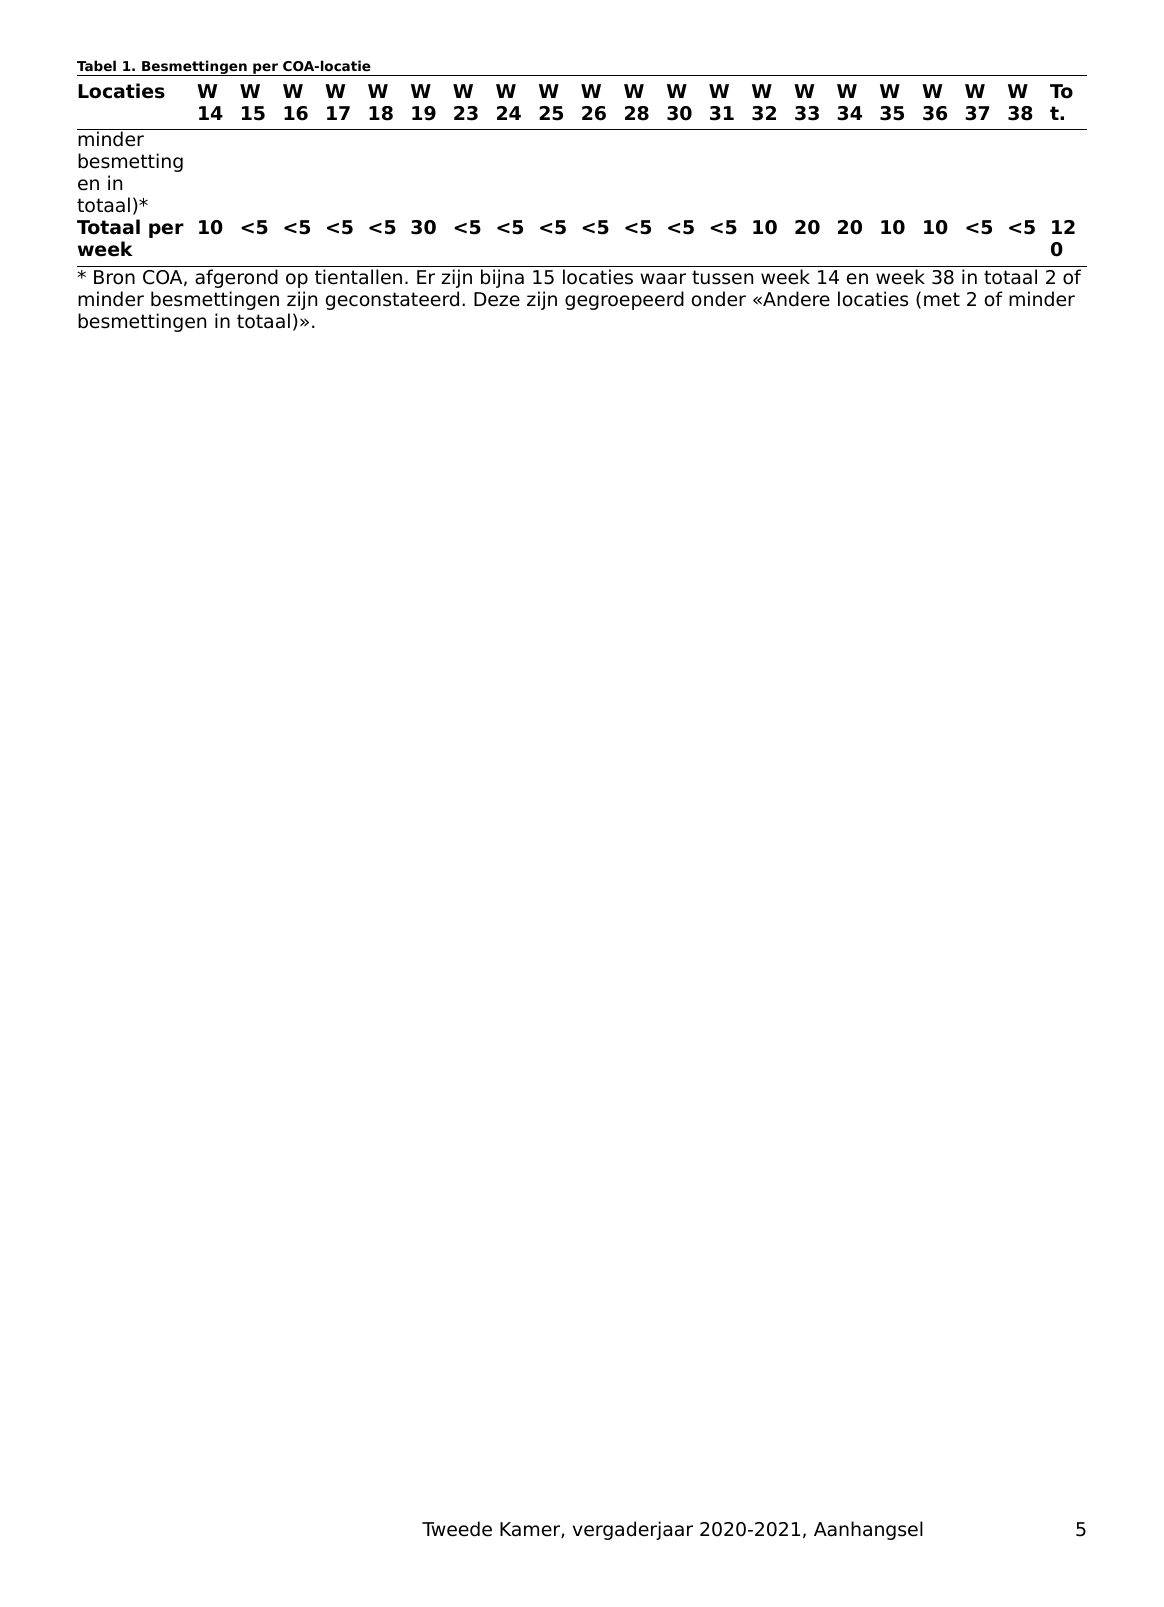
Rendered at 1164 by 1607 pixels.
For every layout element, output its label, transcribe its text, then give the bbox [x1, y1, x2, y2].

table_cell W31 [703, 76, 745, 129]
table_cell <5 [618, 217, 660, 266]
table_cell <5 [319, 217, 362, 266]
table_cell <5 [959, 217, 1001, 266]
table_cell 20 [831, 217, 873, 266]
table_cell [362, 130, 404, 217]
table_cell 10 [745, 217, 788, 266]
table_cell W34 [831, 76, 873, 129]
table_cell W23 [447, 76, 489, 129]
table_cell W36 [916, 76, 958, 129]
table_cell W25 [532, 76, 575, 129]
table_cell [618, 130, 660, 217]
table_cell 20 [788, 217, 831, 266]
table_cell [234, 130, 276, 217]
table_cell W19 [404, 76, 447, 129]
table_cell W17 [319, 76, 362, 129]
table_cell W18 [362, 76, 404, 129]
table_cell [490, 130, 532, 217]
table_cell Totaal per week [77, 217, 191, 266]
table_cell W35 [873, 76, 916, 129]
table_cell W30 [660, 76, 703, 129]
table_cell [831, 130, 873, 217]
table_cell [703, 130, 745, 217]
table_cell <5 [490, 217, 532, 266]
table_cell 10 [191, 217, 233, 266]
table_cell W32 [745, 76, 788, 129]
table_cell 10 [873, 217, 916, 266]
table_cell [319, 130, 362, 217]
table_cell [191, 130, 233, 217]
table_cell W16 [276, 76, 319, 129]
table_cell <5 [660, 217, 703, 266]
table_cell W26 [575, 76, 617, 129]
table_cell [788, 130, 831, 217]
table_cell [959, 130, 1001, 217]
table_cell W33 [788, 76, 831, 129]
table_cell [1044, 130, 1087, 217]
table_cell <5 [447, 217, 489, 266]
table_cell W24 [490, 76, 532, 129]
table_cell [1001, 130, 1044, 217]
table_cell W28 [618, 76, 660, 129]
table_cell <5 [532, 217, 575, 266]
table_cell <5 [362, 217, 404, 266]
table_cell W14 [191, 76, 233, 129]
table_cell W38 [1001, 76, 1044, 129]
table_cell W37 [959, 76, 1001, 129]
table_cell * Bron COA, afgerond op tientallen. Er zijn bijna 15 locaties waar tussen week 14 en week 38 in totaal 2 of minder besmettingen zijn geconstateerd. Deze zijn gegroepeerd onder «Andere locaties (met 2 of minder besmettingen in totaal)». [77, 267, 1087, 333]
table_cell [276, 130, 319, 217]
table_cell <5 [1001, 217, 1044, 266]
table_cell [873, 130, 916, 217]
table_cell <5 [276, 217, 319, 266]
table_cell [916, 130, 958, 217]
table_cell <5 [575, 217, 617, 266]
table_cell 10 [916, 217, 958, 266]
table_header Tabel 1. Besmettingen per COA-locatie [77, 59, 1087, 75]
table_cell [575, 130, 617, 217]
table_cell <5 [234, 217, 276, 266]
table_cell [532, 130, 575, 217]
table_cell [447, 130, 489, 217]
table_cell 30 [404, 217, 447, 266]
table_cell minder besmettingen in totaal)* [77, 130, 191, 217]
table_cell W15 [234, 76, 276, 129]
table_cell [660, 130, 703, 217]
table_cell Locaties [77, 76, 191, 129]
table_cell [404, 130, 447, 217]
table_cell Tot. [1044, 76, 1087, 129]
table_cell 120 [1044, 217, 1087, 266]
table_cell [745, 130, 788, 217]
table_cell <5 [703, 217, 745, 266]
